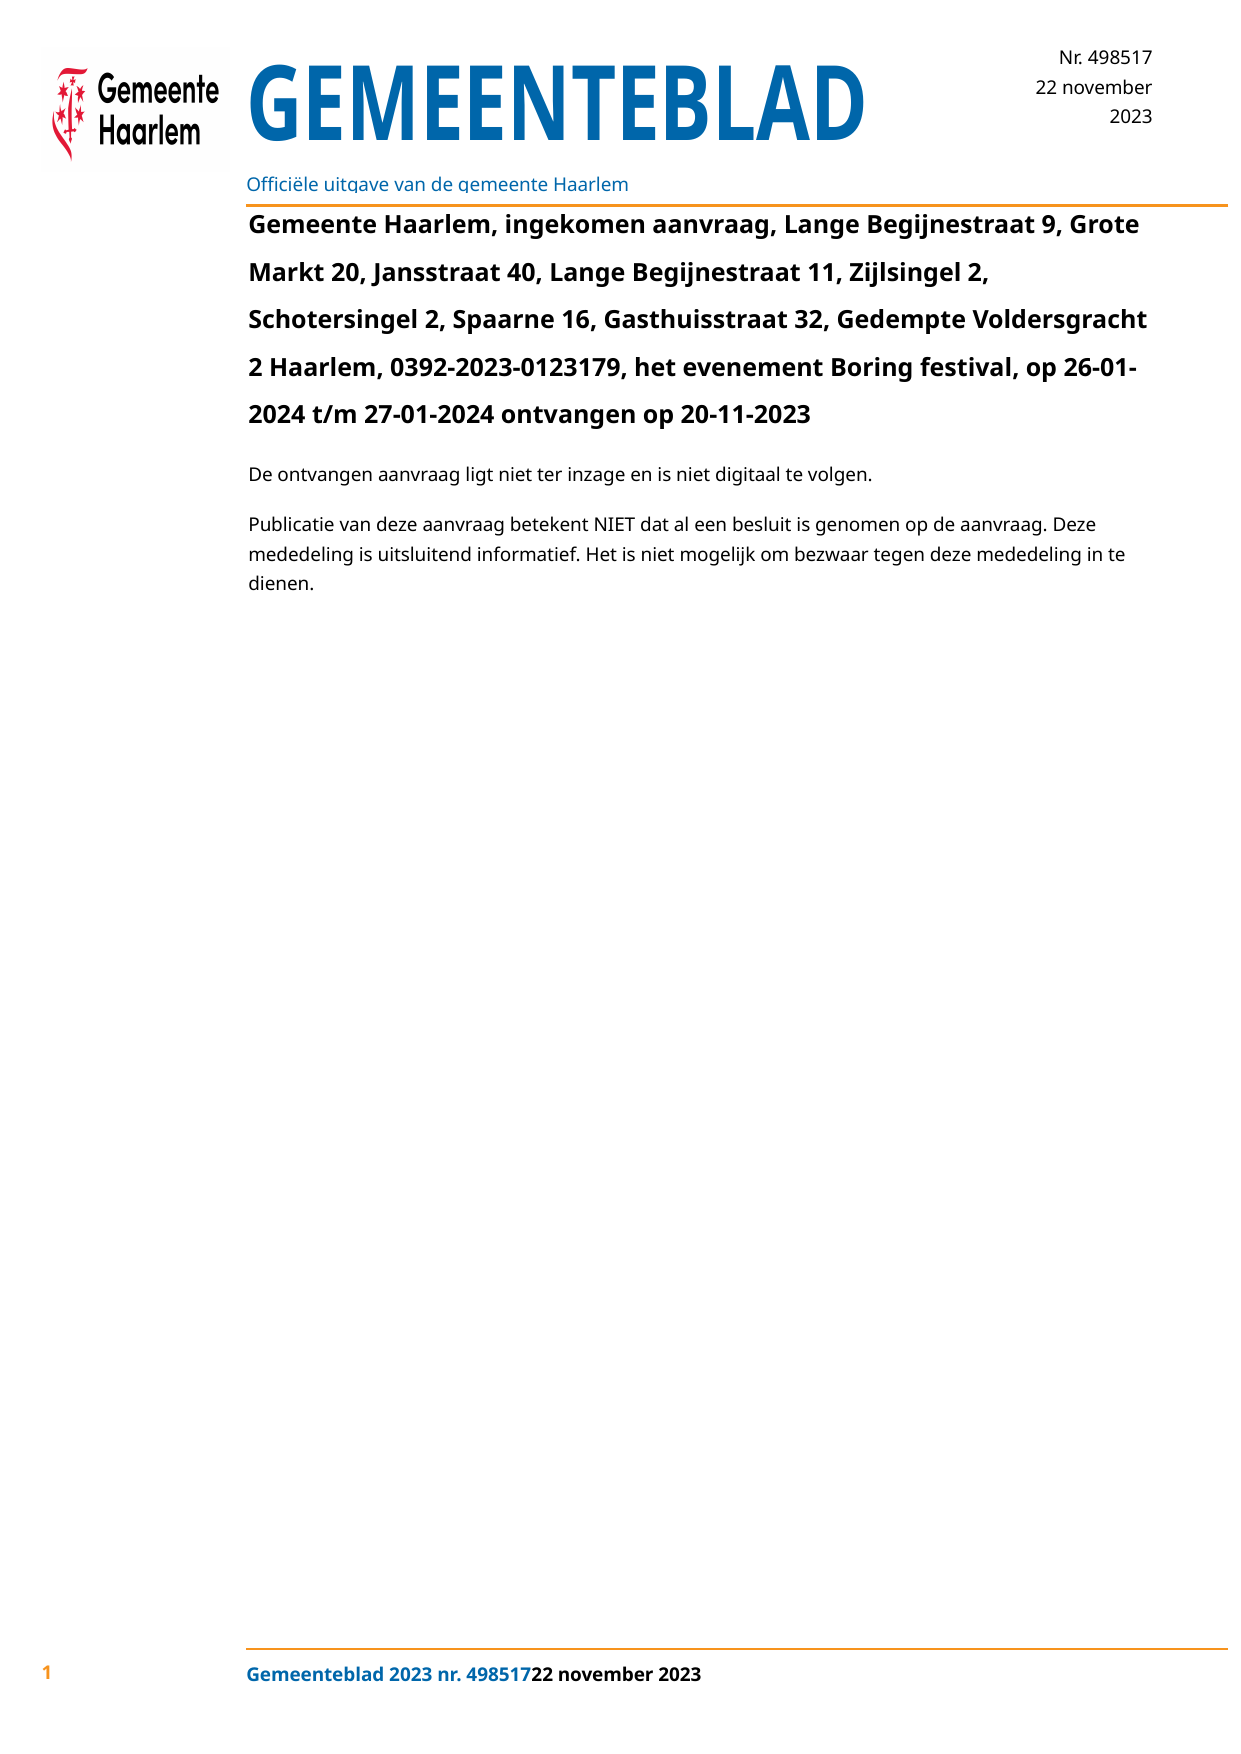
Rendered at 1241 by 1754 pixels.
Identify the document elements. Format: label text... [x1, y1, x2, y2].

text Publicatie van deze aanvraag betekent NIET dat al een besluit is genomen op de aanvraag. Deze mededeling is uitsluitend informatief. Het is niet mogelijk om bezwaar tegen deze mededeling in te dienen. [248, 511, 1152, 596]
text De ontvangen aanvraag ligt niet ter inzage en is niet digitaal te volgen. [248, 461, 1152, 486]
text Gemeente Haarlem, ingekomen aanvraag, Lange Begijnestraat 9, Grote Markt 20, Jansstraat 40, Lange Begijnestraat 11, Zijlsingel 2, Schotersingel 2, Spaarne 16, Gasthuisstraat 32, Gedempte Voldersgracht 2 Haarlem, 0392-2023-0123179, het evenement Boring festival, op 26-01-2024 t/m 27-01-2024 ontvangen op 20-11-2023 [248, 207, 1152, 431]
picture [41, 47, 231, 172]
